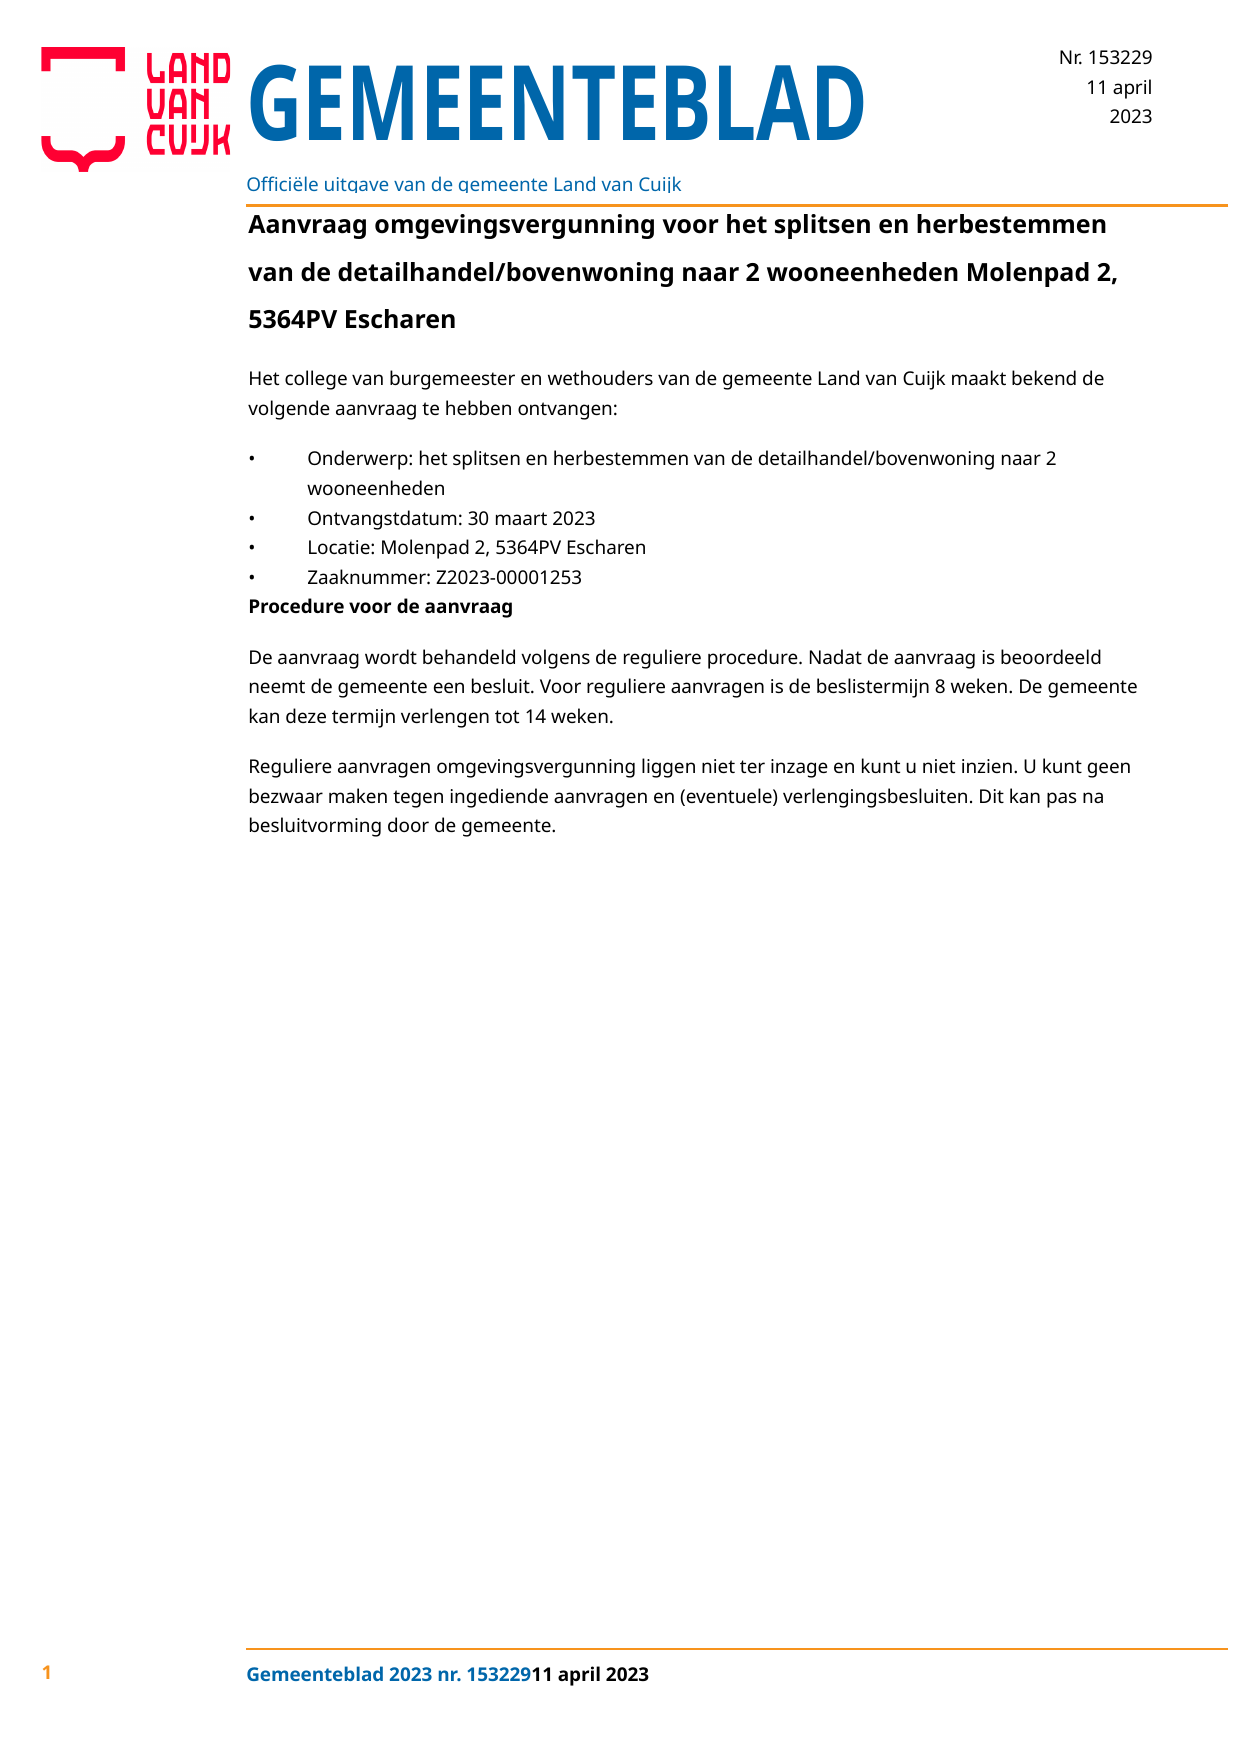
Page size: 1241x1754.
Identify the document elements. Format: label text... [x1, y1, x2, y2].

picture [41, 47, 231, 172]
text Het college van burgemeester en wethouders van de gemeente Land van Cuijk maakt bekend de volgende aanvraag te hebben ontvangen: [248, 366, 1152, 421]
text De aanvraag wordt behandeld volgens de reguliere procedure. Nadat de aanvraag is beoordeeld neemt de gemeente een besluit. Voor reguliere aanvragen is de beslistermijn 8 weken. De gemeente kan deze termijn verlengen tot 14 weken. [248, 644, 1152, 729]
list Ontvangstdatum: 30 maart 2023 [248, 505, 1152, 530]
text Reguliere aanvragen omgevingsvergunning liggen niet ter inzage en kunt u niet inzien. U kunt geen bezwaar maken tegen ingediende aanvragen en (eventuele) verlengingsbesluiten. Dit kan pas na besluitvorming door de gemeente. [248, 753, 1152, 838]
list Locatie: Molenpad 2, 5364PV Escharen [248, 534, 1152, 560]
text Aanvraag omgevingsvergunning voor het splitsen en herbestemmen van de detailhandel/bovenwoning naar 2 wooneenheden Molenpad 2, 5364PV Escharen [248, 207, 1152, 336]
text Procedure voor de aanvraag [248, 593, 1152, 619]
list Zaaknummer: Z2023-00001253 [248, 564, 1152, 589]
list Onderwerp: het splitsen en herbestemmen van de detailhandel/bovenwoning naar 2 wooneenheden [248, 446, 1152, 501]
